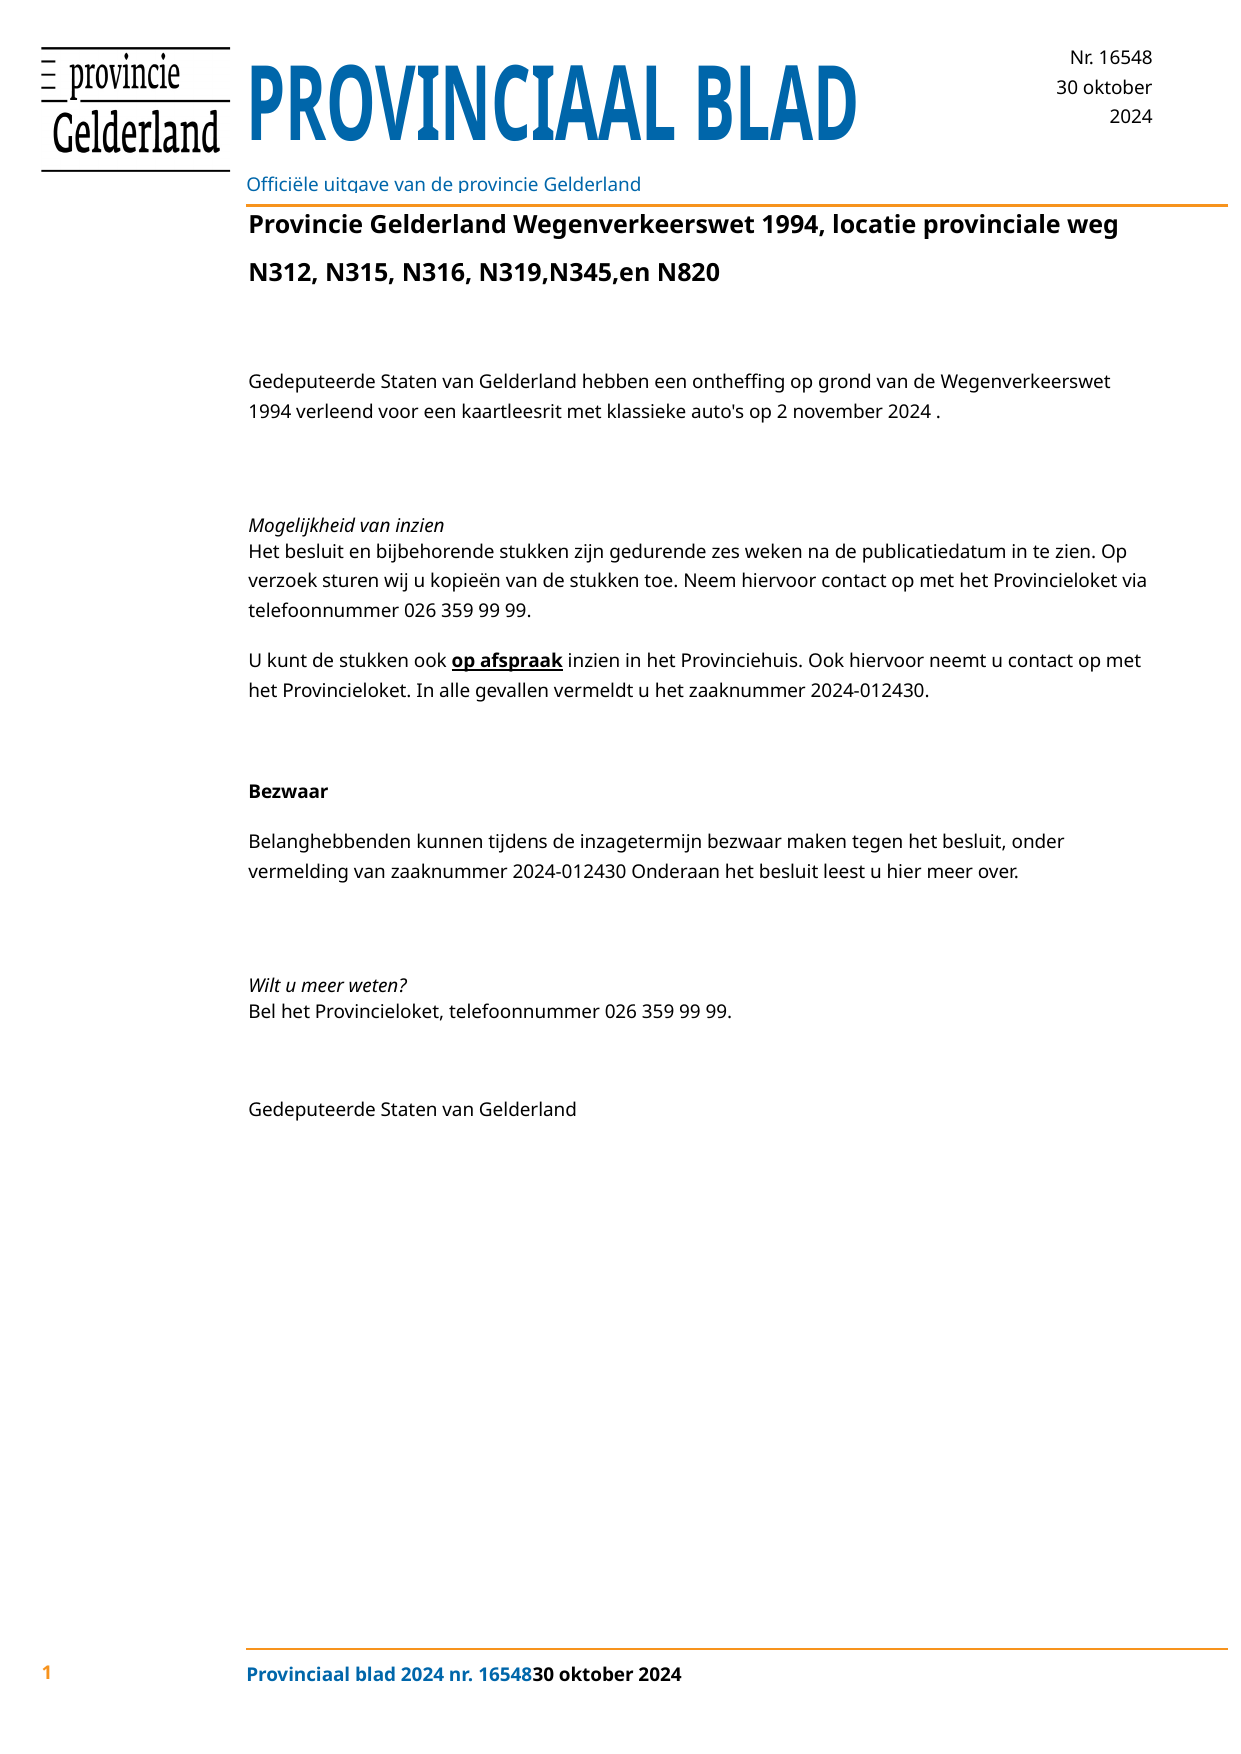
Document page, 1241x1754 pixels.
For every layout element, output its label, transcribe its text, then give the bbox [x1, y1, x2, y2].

text Belanghebbenden kunnen tijdens de inzagetermijn bezwaar maken tegen het besluit, onder vermelding van zaaknummer 2024-012430 Onderaan het besluit leest u hier meer over. [248, 828, 1152, 884]
picture [41, 47, 231, 172]
text Bezwaar [248, 778, 1152, 804]
text Wilt u meer weten? [248, 972, 1152, 998]
text Provincie Gelderland Wegenverkeerswet 1994, locatie provinciale weg N312, N315, N316, N319,N345,en N820 [248, 207, 1152, 288]
text U kunt de stukken ook op afspraak inzien in het Provinciehuis. Ook hiervoor neemt u contact op met het Provincieloket. In alle gevallen vermeldt u het zaaknummer 2024-012430. [248, 648, 1152, 703]
text Gedeputeerde Staten van Gelderland hebben een ontheffing op grond van de Wegenverkeerswet 1994 verleend voor een kaartleesrit met klassieke auto's op 2 november 2024 . [248, 368, 1152, 424]
text Het besluit en bijbehorende stukken zijn gedurende zes weken na de publicatiedatum in te zien. Op verzoek sturen wij u kopieën van de stukken toe. Neem hiervoor contact op met het Provincieloket via telefoonnummer 026 359 99 99. [248, 538, 1152, 623]
text Mogelijkheid van inzien [248, 512, 1152, 538]
text Gedeputeerde Staten van Gelderland [248, 1096, 1152, 1122]
text Bel het Provincieloket, telefoonnummer 026 359 99 99. [248, 998, 1152, 1024]
